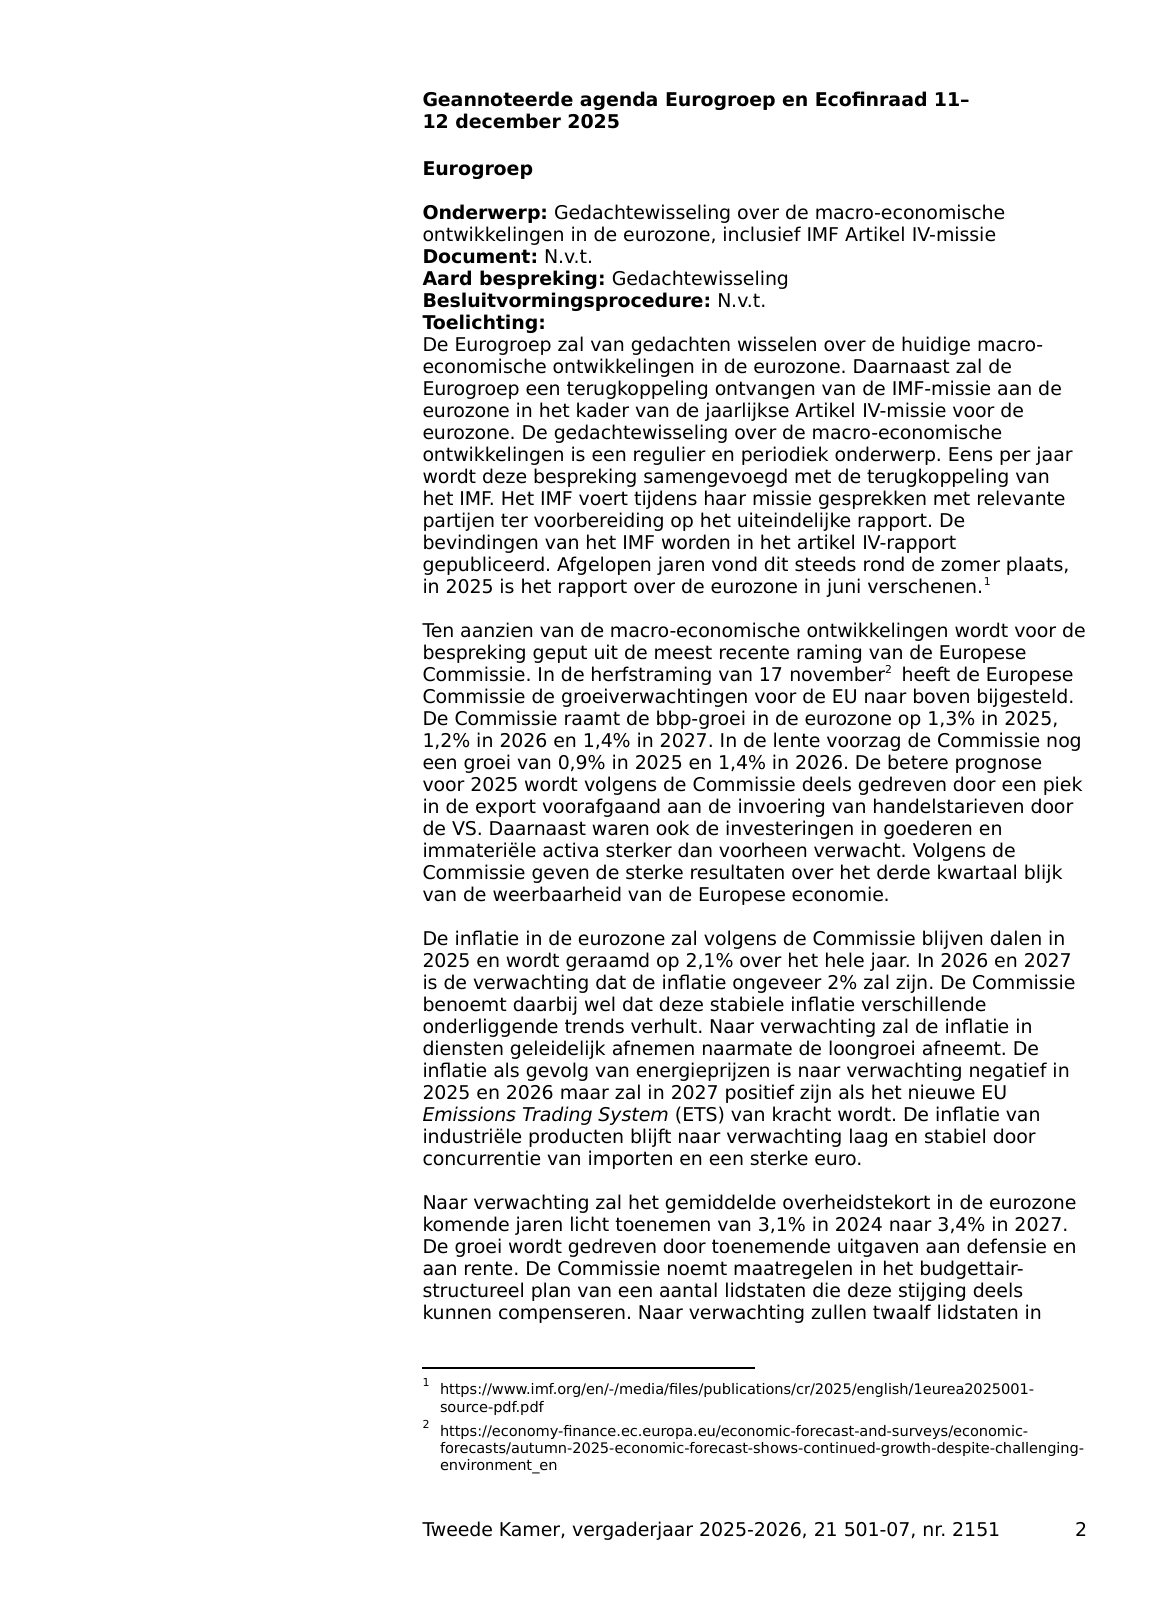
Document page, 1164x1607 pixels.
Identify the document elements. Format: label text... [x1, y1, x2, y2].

text Toelichting: [422, 312, 1087, 334]
text Ten aanzien van de macro-economische ontwikkelingen wordt voor de bespreking geput uit de meest recente raming van de Europese Commissie. In de herfstraming van 17 november heeft de Europese Commissie de groeiverwachtingen voor de EU naar boven bijgesteld. De Commissie raamt de bbp-groei in de eurozone op 1,3% in 2025, 1,2% in 2026 en 1,4% in 2027. In de lente voorzag de Commissie nog een groei van 0,9% in 2025 en 1,4% in 2026. De betere prognose voor 2025 wordt volgens de Commissie deels gedreven door een piek in de export voorafgaand aan de invoering van handelstarieven door de VS. Daarnaast waren ook de investeringen in goederen en immateriële activa sterker dan voorheen verwacht. Volgens de Commissie geven de sterke resultaten over het derde kwartaal blijk van de weerbaarheid van de Europese economie. [422, 620, 1087, 906]
text Aard bespreking: Gedachtewisseling [422, 268, 1087, 290]
subtitle Eurogroep [422, 158, 1087, 180]
text Besluitvormingsprocedure: N.v.t. [422, 290, 1087, 312]
text De inflatie in de eurozone zal volgens de Commissie blijven dalen in 2025 en wordt geraamd op 2,1% over het hele jaar. In 2026 en 2027 is de verwachting dat de inflatie ongeveer 2% zal zijn. De Commissie benoemt daarbij wel dat deze stabiele inflatie verschillende onderliggende trends verhult. Naar verwachting zal de inflatie in diensten geleidelijk afnemen naarmate de loongroei afneemt. De inflatie als gevolg van energieprijzen is naar verwachting negatief in 2025 en 2026 maar zal in 2027 positief zijn als het nieuwe EU Emissions Trading System (ETS) van kracht wordt. De inflatie van industriële producten blijft naar verwachting laag en stabiel door concurrentie van importen en een sterke euro. [422, 928, 1087, 1170]
text Document: N.v.t. [422, 246, 1087, 268]
text Onderwerp: Gedachtewisseling over de macro-economische ontwikkelingen in de eurozone, inclusief IMF Artikel IV-missie [422, 202, 1087, 246]
text De Eurogroep zal van gedachten wisselen over de huidige macro-economische ontwikkelingen in de eurozone. Daarnaast zal de Eurogroep een terugkoppeling ontvangen van de IMF-missie aan de eurozone in het kader van de jaarlijkse Artikel IV-missie voor de eurozone. De gedachtewisseling over de macro-economische ontwikkelingen is een regulier en periodiek onderwerp. Eens per jaar wordt deze bespreking samengevoegd met de terugkoppeling van het IMF. Het IMF voert tijdens haar missie gesprekken met relevante partijen ter voorbereiding op het uiteindelijke rapport. De bevindingen van het IMF worden in het artikel IV-rapport gepubliceerd. Afgelopen jaren vond dit steeds rond de zomer plaats, in 2025 is het rapport over de eurozone in juni verschenen. [422, 334, 1087, 598]
text Naar verwachting zal het gemiddelde overheidstekort in de eurozone komende jaren licht toenemen van 3,1% in 2024 naar 3,4% in 2027. De groei wordt gedreven door toenemende uitgaven aan defensie en aan rente. De Commissie noemt maatregelen in het budgettair-structureel plan van een aantal lidstaten die deze stijging deels kunnen compenseren. Naar verwachting zullen twaalf lidstaten in [422, 1192, 1087, 1324]
text https://www.imf.org/en/-/media/files/publications/cr/2025/english/1eurea2025001-source-pdf.pdf [422, 1377, 1087, 1416]
text https://economy-finance.ec.europa.eu/economic-forecast-and-surveys/economic-forecasts/autumn-2025-economic-forecast-shows-continued-growth-despite-challenging-environment_en [422, 1418, 1087, 1474]
subtitle Geannoteerde agenda Eurogroep en Ecofinraad 11–12 december 2025 [422, 89, 1087, 133]
